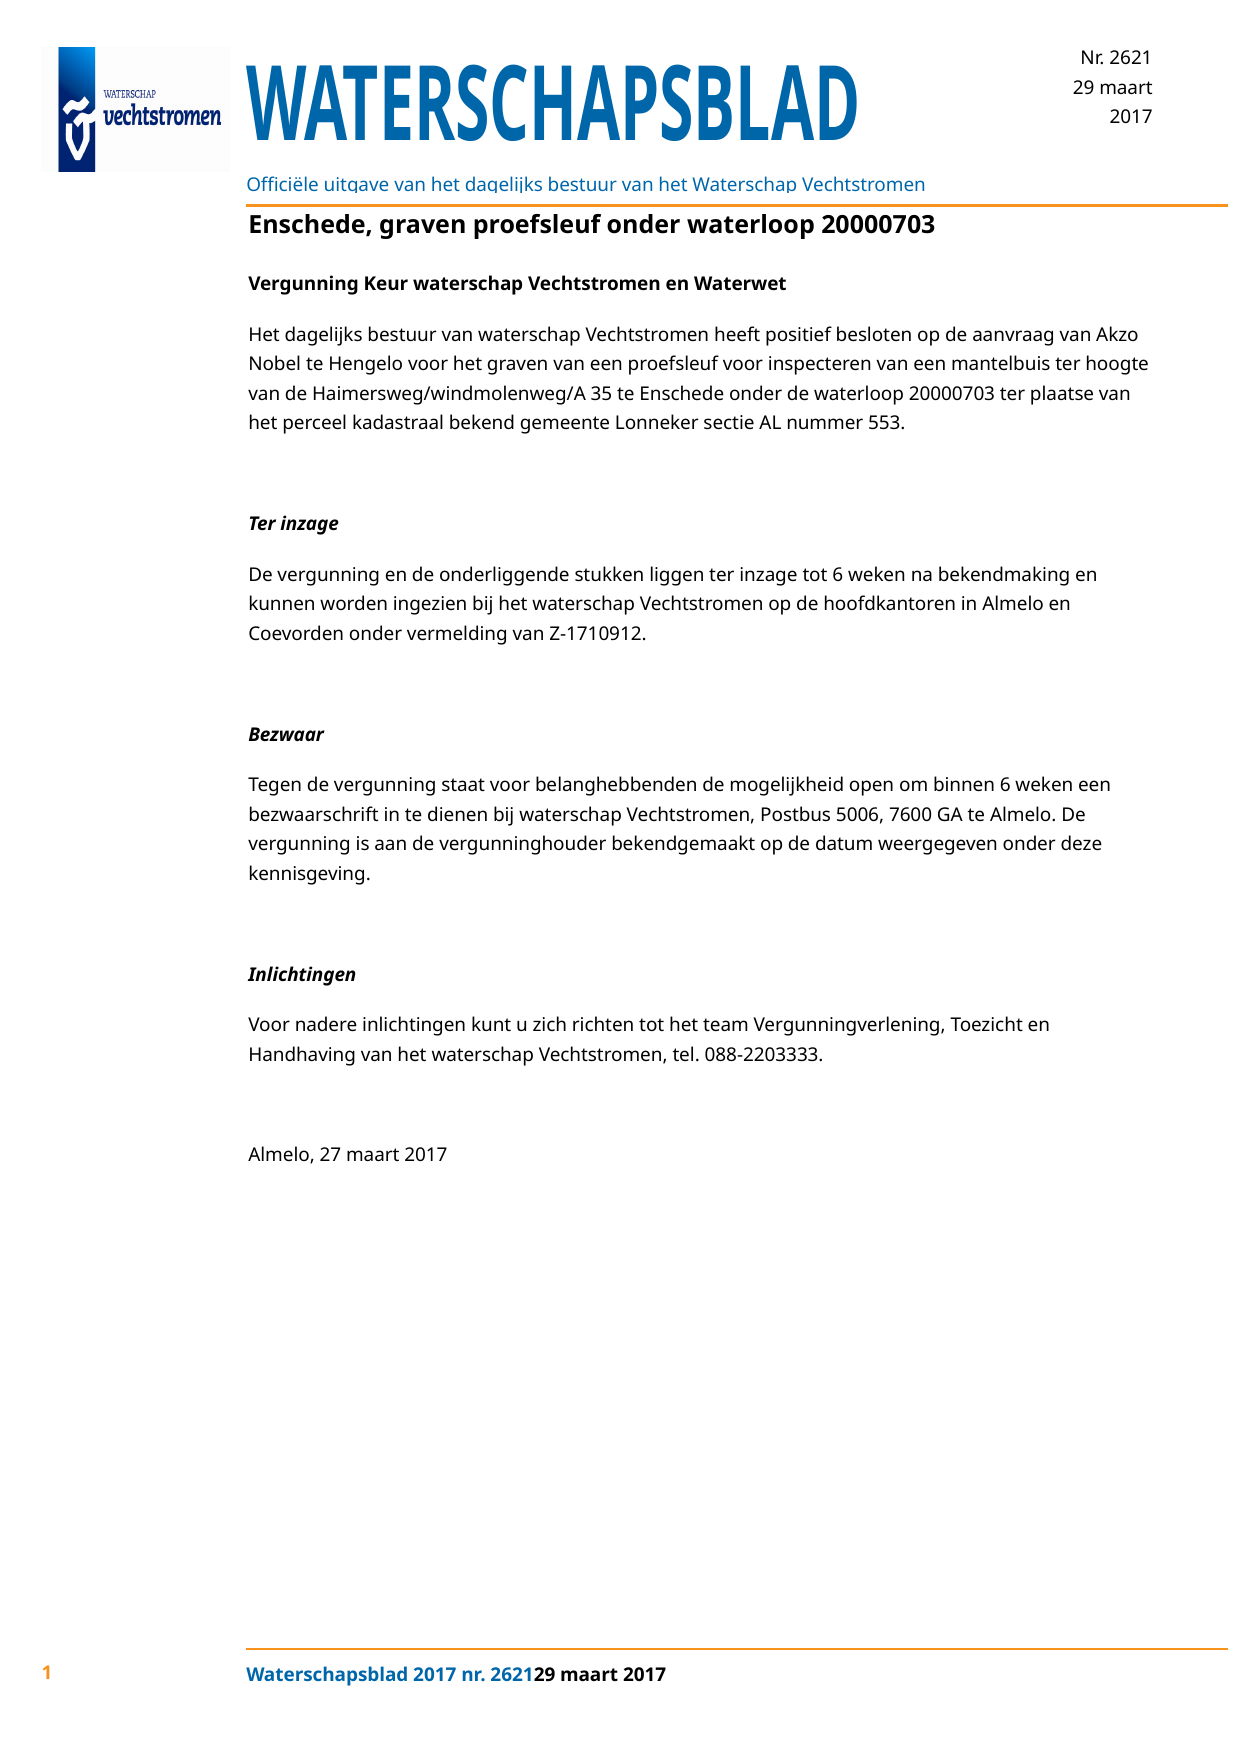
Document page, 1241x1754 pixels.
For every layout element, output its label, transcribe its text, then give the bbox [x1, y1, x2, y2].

text Ter inzage [248, 510, 1152, 536]
text Enschede, graven proefsleuf onder waterloop 20000703 [248, 207, 1152, 241]
text Inlichtingen [248, 961, 1152, 986]
text Het dagelijks bestuur van waterschap Vechtstromen heeft positief besloten op de aanvraag van Akzo Nobel te Hengelo voor het graven van een proefsleuf voor inspecteren van een mantelbuis ter hoogte van de Haimersweg/windmolenweg/A 35 te Enschede onder de waterloop 20000703 ter plaatse van het perceel kadastraal bekend gemeente Lonneker sectie AL nummer 553. [248, 321, 1152, 435]
text Voor nadere inlichtingen kunt u zich richten tot het team Vergunningverlening, Toezicht en Handhaving van het waterschap Vechtstromen, tel. 088-2203333. [248, 1011, 1152, 1066]
text Vergunning Keur waterschap Vechtstromen en Waterwet [248, 270, 1152, 296]
text Almelo, 27 maart 2017 [248, 1142, 1152, 1167]
text Tegen de vergunning staat voor belanghebbenden de mogelijkheid open om binnen 6 weken een bezwaarschrift in te dienen bij waterschap Vechtstromen, Postbus 5006, 7600 GA te Almelo. De vergunning is aan de vergunninghouder bekendgemaakt op de datum weergegeven onder deze kennisgeving. [248, 771, 1152, 886]
text De vergunning en de onderliggende stukken liggen ter inzage tot 6 weken na bekendmaking en kunnen worden ingezien bij het waterschap Vechtstromen op de hoofdkantoren in Almelo en Coevorden onder vermelding van Z-1710912. [248, 561, 1152, 646]
picture [41, 47, 231, 172]
text Bezwaar [248, 721, 1152, 746]
